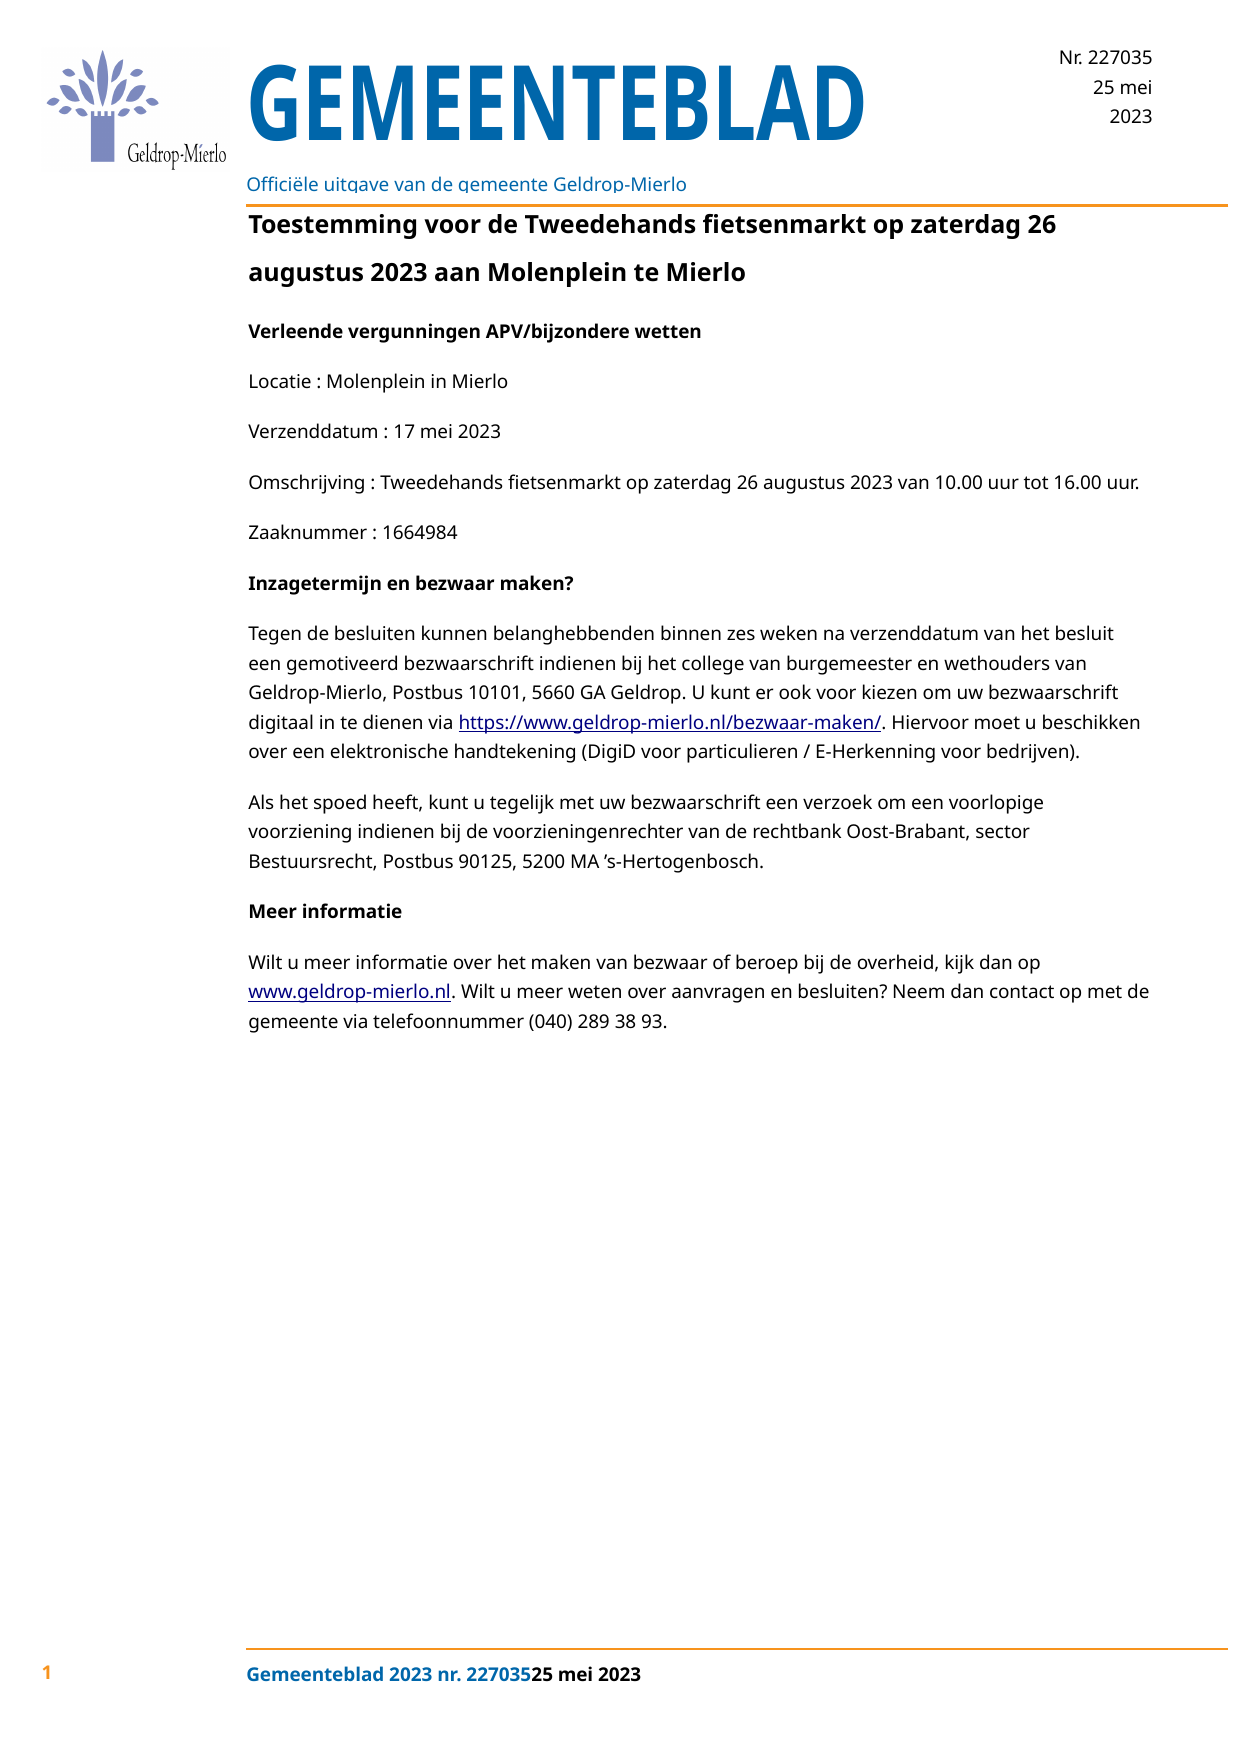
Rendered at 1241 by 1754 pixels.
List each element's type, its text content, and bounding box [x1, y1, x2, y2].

text Zaaknummer : 1664984 [248, 519, 1152, 545]
text Omschrijving : Tweedehands fietsenmarkt op zaterdag 26 augustus 2023 van 10.00 uur tot 16.00 uur. [248, 469, 1152, 495]
text Meer informatie [248, 899, 1152, 924]
text Verzenddatum : 17 mei 2023 [248, 419, 1152, 444]
text Inzagetermijn en bezwaar maken? [248, 570, 1152, 596]
text Toestemming voor de Tweedehands fietsenmarkt op zaterdag 26 augustus 2023 aan Molenplein te Mierlo [248, 207, 1152, 288]
text Locatie : Molenplein in Mierlo [248, 368, 1152, 394]
text Tegen de besluiten kunnen belanghebbenden binnen zes weken na verzenddatum van het besluit een gemotiveerd bezwaarschrift indienen bij het college van burgemeester en wethouders van Geldrop-Mierlo, Postbus 10101, 5660 GA Geldrop. U kunt er ook voor kiezen om uw bezwaarschrift digitaal in te dienen via https://www.geldrop-mierlo.nl/bezwaar-maken/. Hiervoor moet u beschikken over een elektronische handtekening (DigiD voor particulieren / E-Herkenning voor bedrijven). [248, 620, 1152, 764]
text Verleende vergunningen APV/bijzondere wetten [248, 318, 1152, 344]
picture [41, 47, 231, 172]
text Als het spoed heeft, kunt u tegelijk met uw bezwaarschrift een verzoek om een voorlopige voorziening indienen bij de voorzieningenrechter van de rechtbank Oost-Brabant, sector Bestuursrecht, Postbus 90125, 5200 MA ’s-Hertogenbosch. [248, 789, 1152, 874]
text Wilt u meer informatie over het maken van bezwaar of beroep bij de overheid, kijk dan op www.geldrop-mierlo.nl. Wilt u meer weten over aanvragen en besluiten? Neem dan contact op met de gemeente via telefoonnummer (040) 289 38 93. [248, 949, 1152, 1034]
